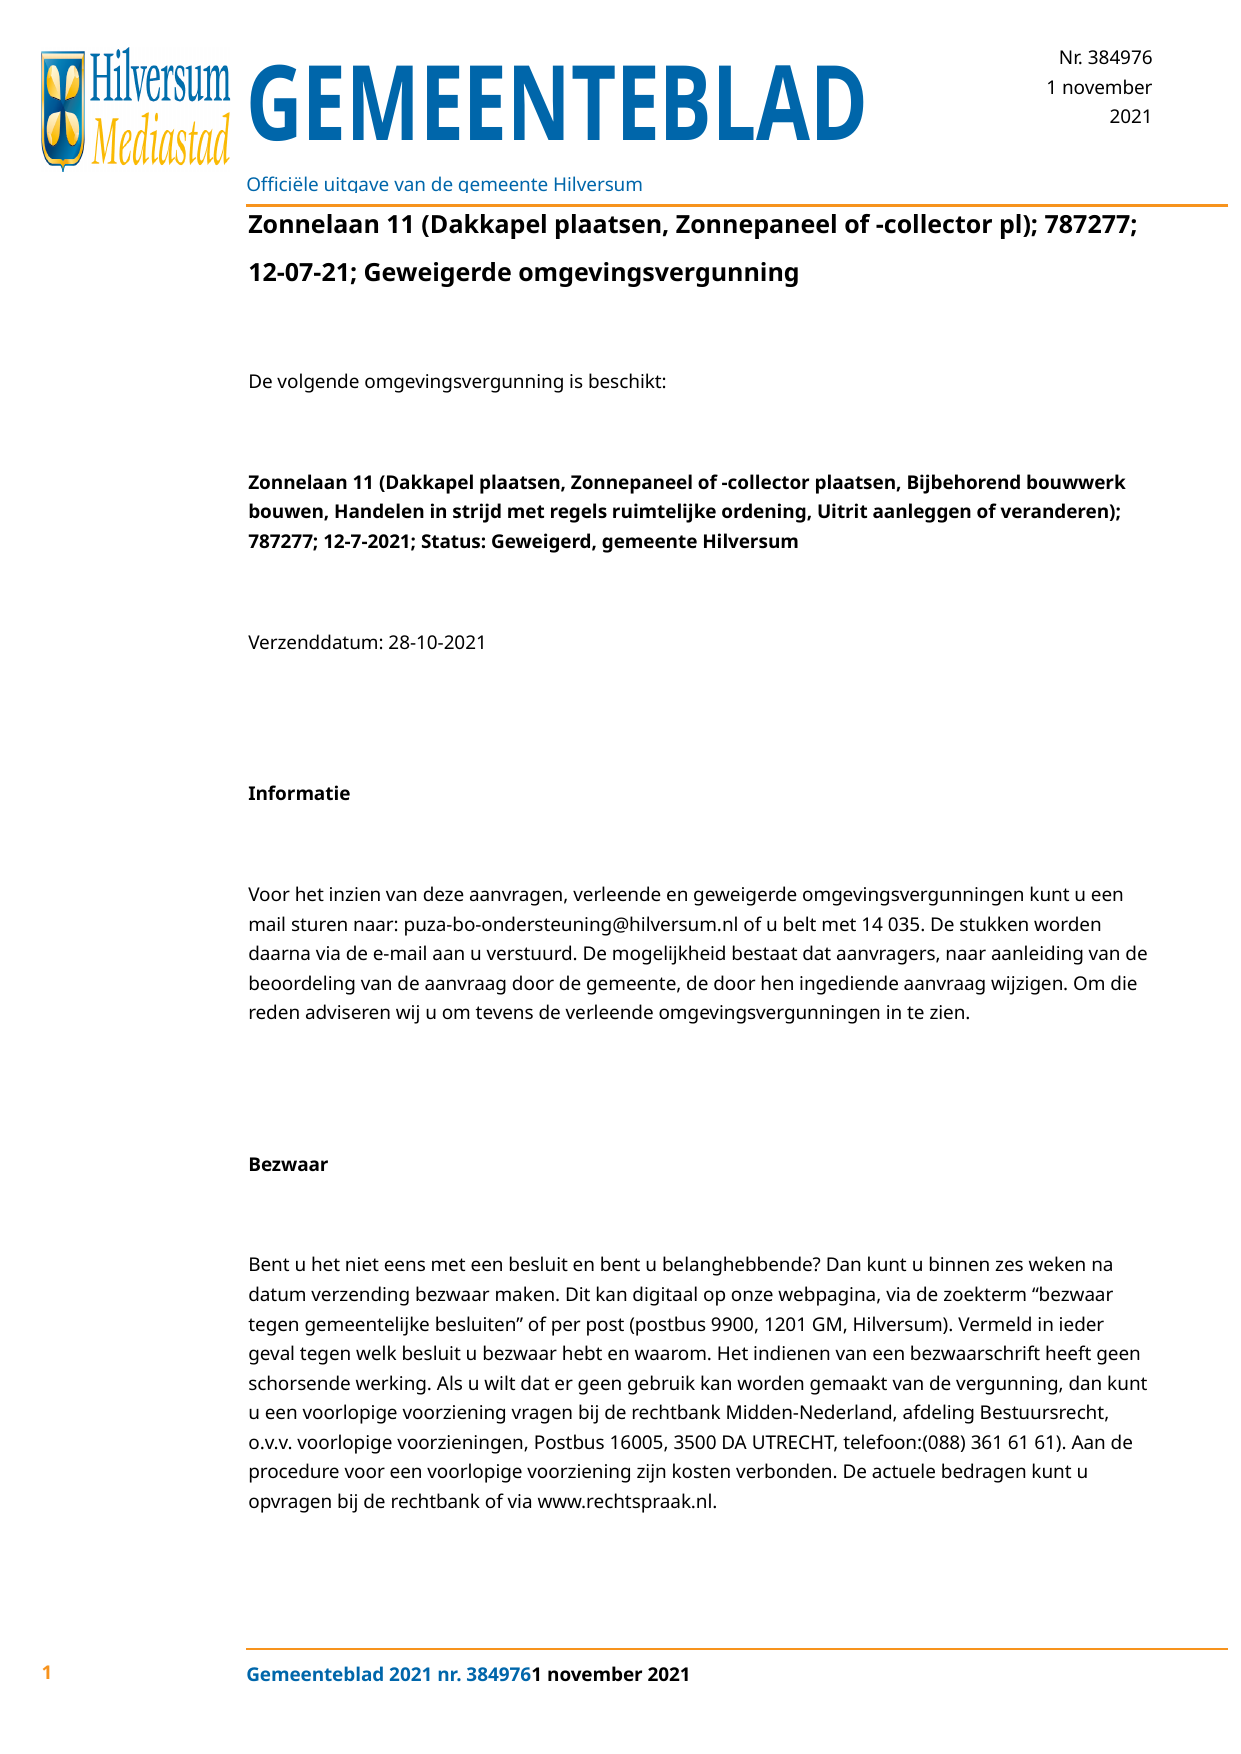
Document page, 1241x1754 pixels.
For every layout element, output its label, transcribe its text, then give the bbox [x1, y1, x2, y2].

text De volgende omgevingsvergunning is beschikt: [248, 368, 1152, 394]
picture [41, 47, 231, 172]
text Voor het inzien van deze aanvragen, verleende en geweigerde omgevingsvergunningen kunt u een mail sturen naar: puza-bo-ondersteuning@hilversum.nl of u belt met 14 035. De stukken worden daarna via de e-mail aan u verstuurd. De mogelijkheid bestaat dat aanvragers, naar aanleiding van de beoordeling van de aanvraag door de gemeente, de door hen ingediende aanvraag wijzigen. Om die reden adviseren wij u om tevens de verleende omgevingsvergunningen in te zien. [248, 881, 1152, 1025]
text Bent u het niet eens met een besluit en bent u belanghebbende? Dan kunt u binnen zes weken na datum verzending bezwaar maken. Dit kan digitaal op onze webpagina, via de zoekterm “bezwaar tegen gemeentelijke besluiten” of per post (postbus 9900, 1201 GM, Hilversum). Vermeld in ieder geval tegen welk besluit u bezwaar hebt en waarom. Het indienen van een bezwaarschrift heeft geen schorsende werking. Als u wilt dat er geen gebruik kan worden gemaakt van de vergunning, dan kunt u een voorlopige voorziening vragen bij de rechtbank Midden-Nederland, afdeling Bestuursrecht, o.v.v. voorlopige voorzieningen, Postbus 16005, 3500 DA UTRECHT, telefoon:(088) 361 61 61). Aan de procedure voor een voorlopige voorziening zijn kosten verbonden. De actuele bedragen kunt u opvragen bij de rechtbank of via www.rechtspraak.nl. [248, 1252, 1152, 1514]
text Zonnelaan 11 (Dakkapel plaatsen, Zonnepaneel of -collector pl); 787277; 12-07-21; Geweigerde omgevingsvergunning [248, 207, 1152, 288]
text Zonnelaan 11 (Dakkapel plaatsen, Zonnepaneel of -collector plaatsen, Bijbehorend bouwwerk bouwen, Handelen in strijd met regels ruimtelijke ordening, Uitrit aanleggen of veranderen); 787277; 12-7-2021; Status: Geweigerd, gemeente Hilversum [248, 469, 1152, 554]
text Verzenddatum: 28-10-2021 [248, 629, 1152, 655]
text Bezwaar [248, 1151, 1152, 1177]
text Informatie [248, 780, 1152, 806]
